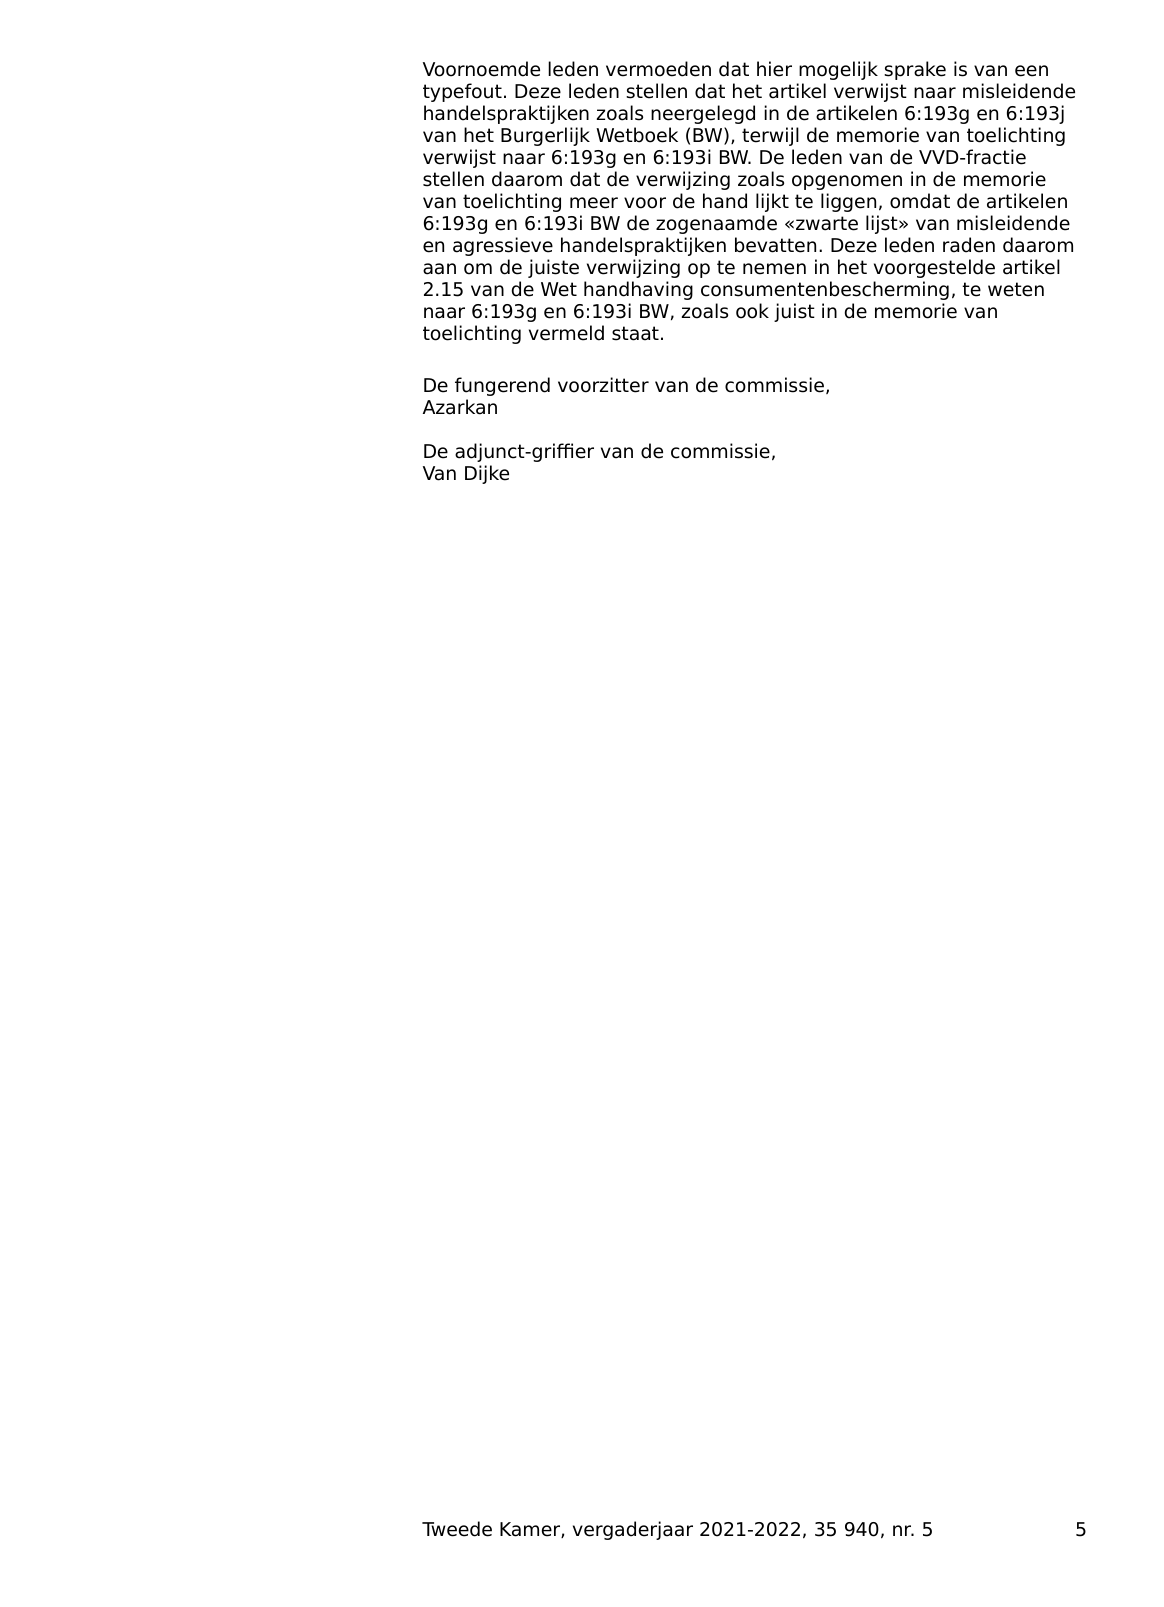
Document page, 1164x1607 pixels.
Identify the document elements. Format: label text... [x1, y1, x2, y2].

text De fungerend voorzitter van de commissie, Azarkan [422, 375, 1087, 419]
text Voornoemde leden vermoeden dat hier mogelijk sprake is van een typefout. Deze leden stellen dat het artikel verwijst naar misleidende handelspraktijken zoals neergelegd in de artikelen 6:193g en 6:193j van het Burgerlijk Wetboek (BW), terwijl de memorie van toelichting verwijst naar 6:193g en 6:193i BW. De leden van de VVD-fractie stellen daarom dat de verwijzing zoals opgenomen in de memorie van toelichting meer voor de hand lijkt te liggen, omdat de artikelen 6:193g en 6:193i BW de zogenaamde «zwarte lijst» van misleidende en agressieve handelspraktijken bevatten. Deze leden raden daarom aan om de juiste verwijzing op te nemen in het voorgestelde artikel 2.15 van de Wet handhaving consumentenbescherming, te weten naar 6:193g en 6:193i BW, zoals ook juist in de memorie van toelichting vermeld staat. [422, 59, 1087, 345]
text De adjunct-griffier van de commissie, Van Dijke [422, 441, 1087, 485]
